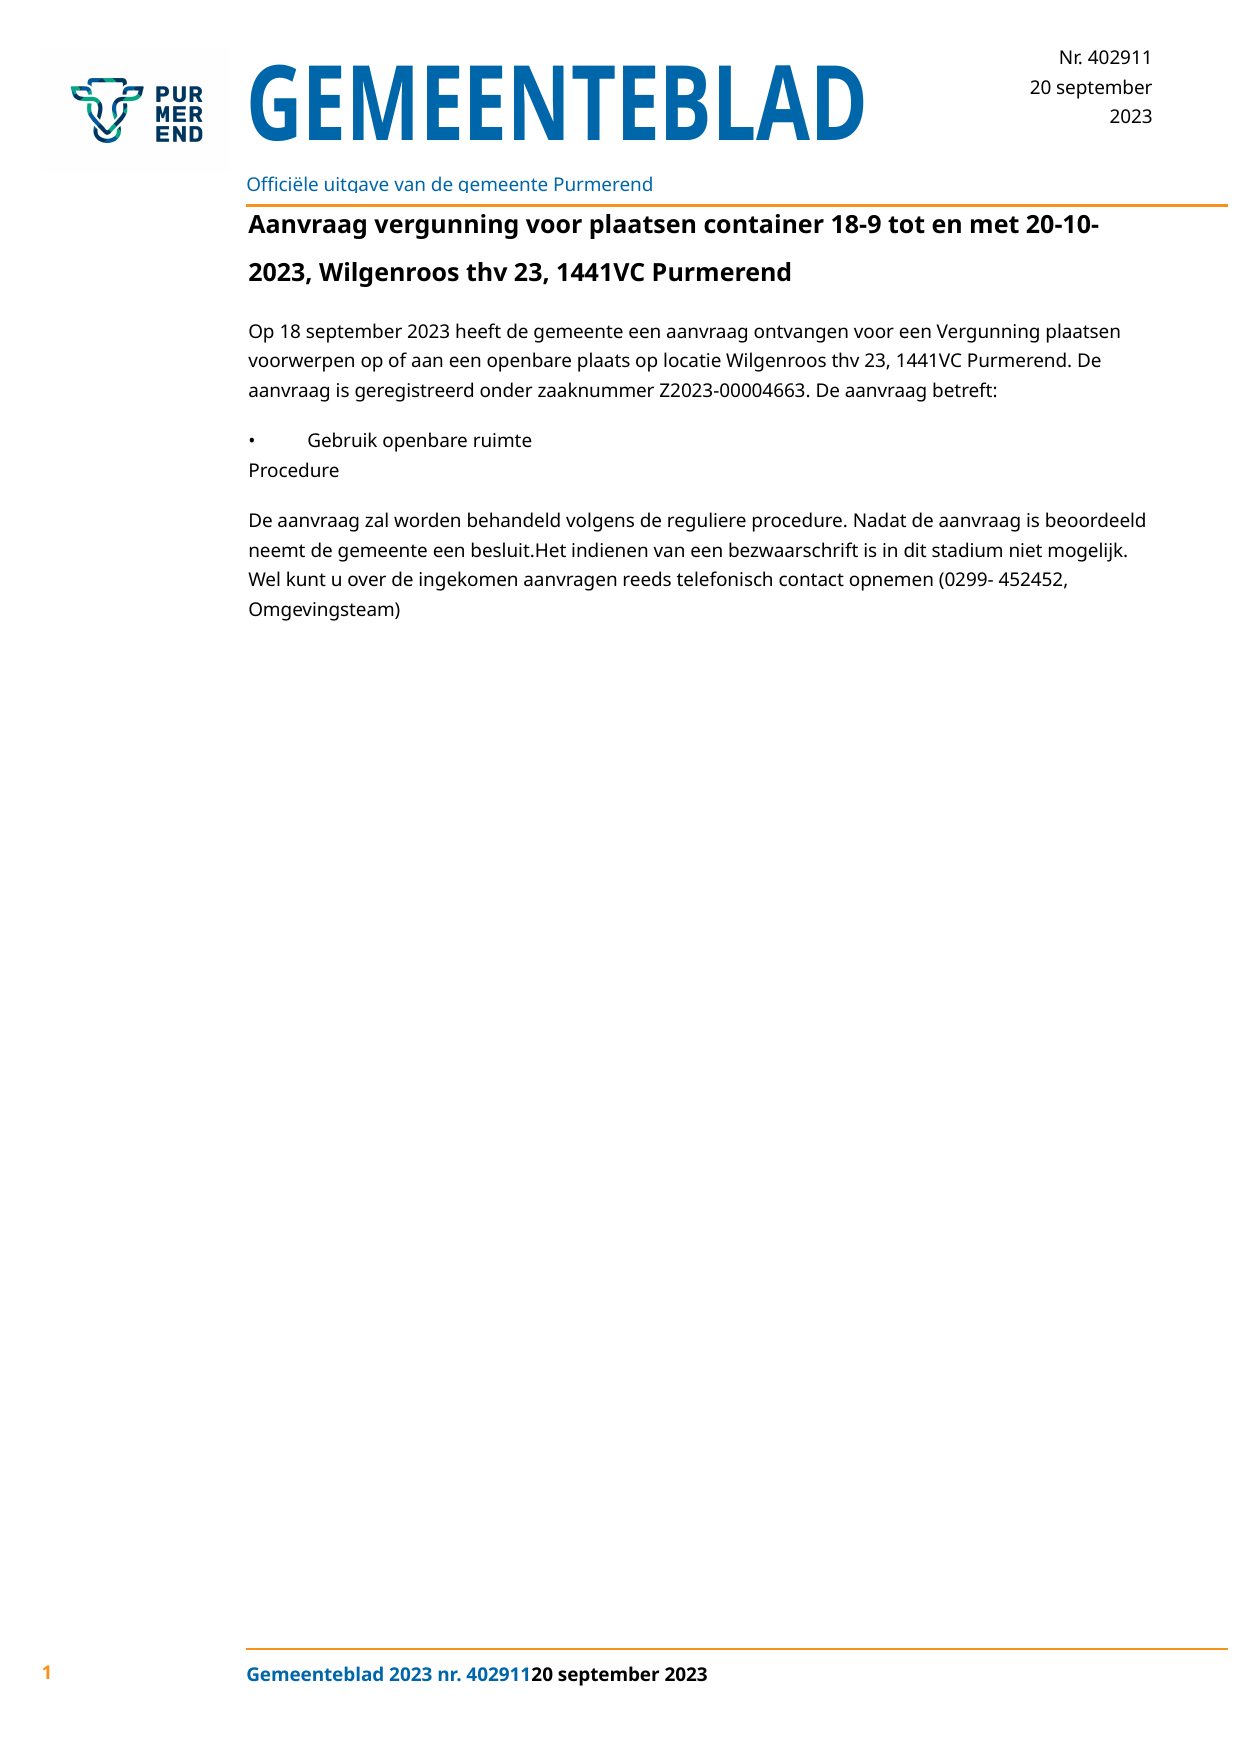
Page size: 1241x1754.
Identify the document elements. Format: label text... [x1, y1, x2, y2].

text Aanvraag vergunning voor plaatsen container 18-9 tot en met 20-10-2023, Wilgenroos thv 23, 1441VC Purmerend [248, 207, 1152, 288]
text Procedure [248, 457, 1152, 483]
list Gebruik openbare ruimte [248, 427, 1152, 453]
text Op 18 september 2023 heeft de gemeente een aanvraag ontvangen voor een Vergunning plaatsen voorwerpen op of aan een openbare plaats op locatie Wilgenroos thv 23, 1441VC Purmerend. De aanvraag is geregistreerd onder zaaknummer Z2023-00004663. De aanvraag betreft: [248, 318, 1152, 403]
picture [41, 47, 231, 172]
text De aanvraag zal worden behandeld volgens de reguliere procedure. Nadat de aanvraag is beoordeeld neemt de gemeente een besluit.Het indienen van een bezwaarschrift is in dit stadium niet mogelijk. Wel kunt u over de ingekomen aanvragen reeds telefonisch contact opnemen (0299- 452452, Omgevingsteam) [248, 507, 1152, 622]
